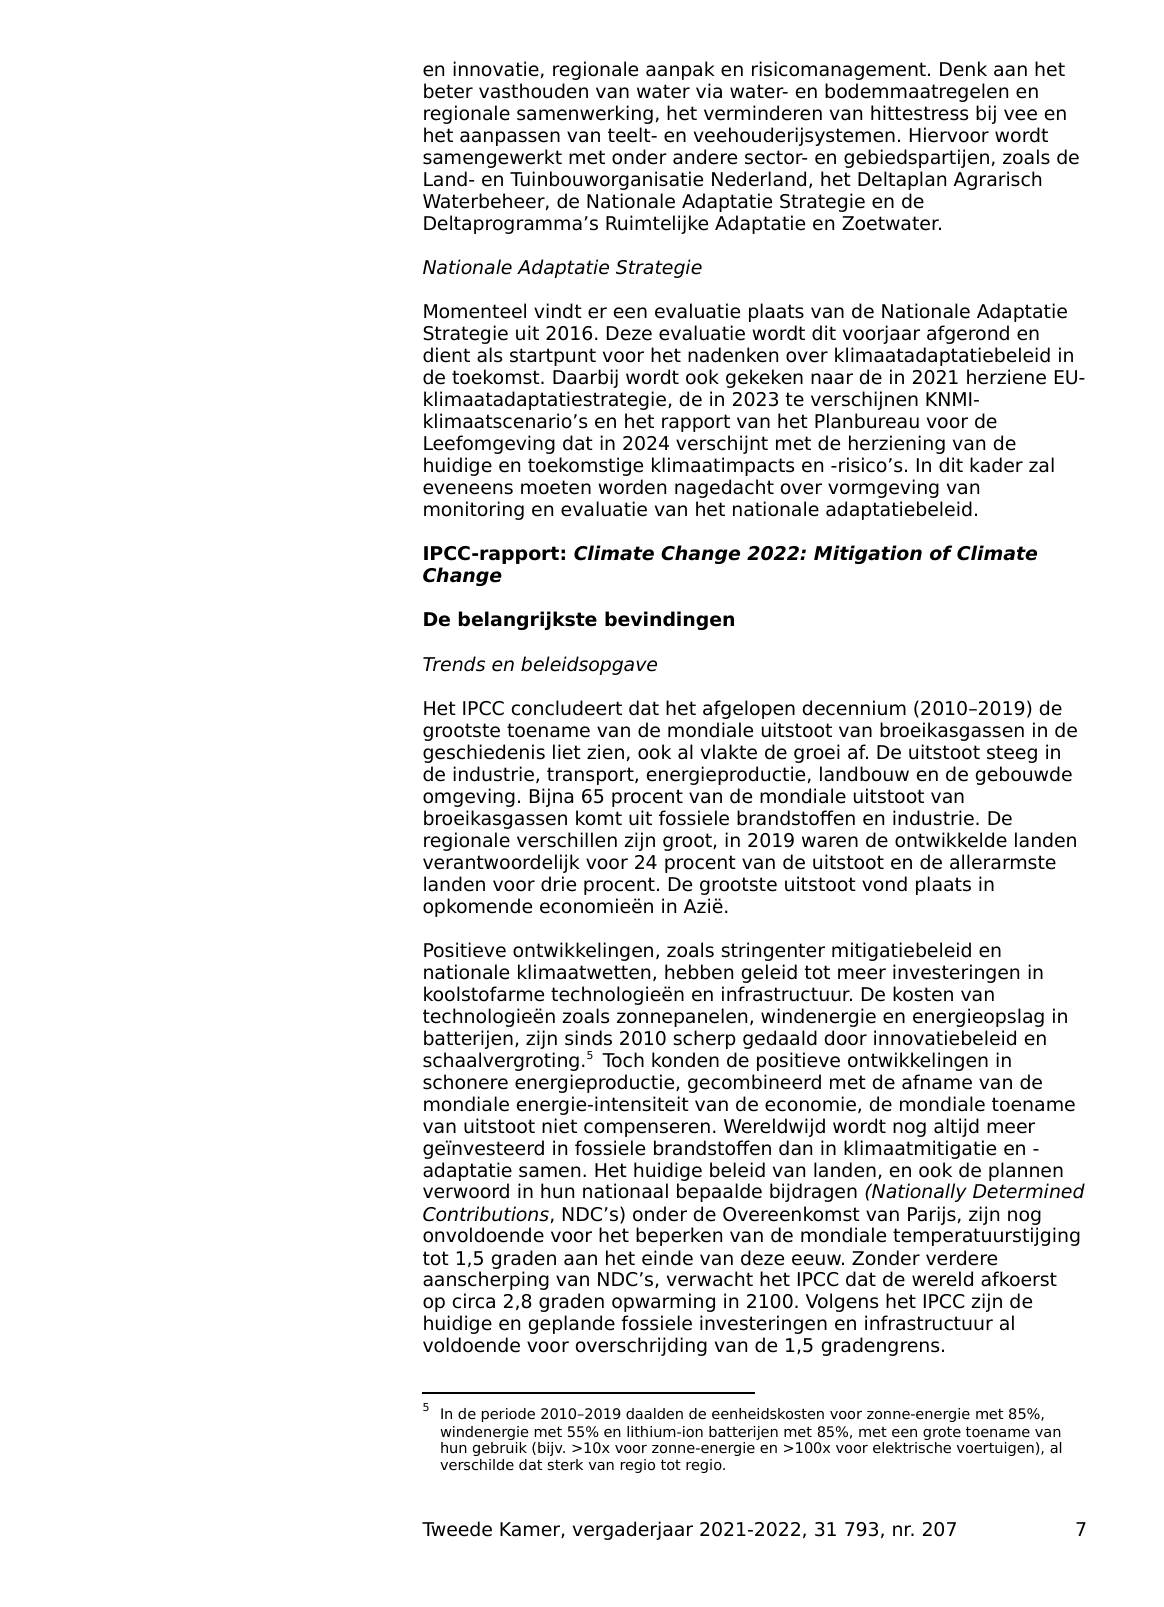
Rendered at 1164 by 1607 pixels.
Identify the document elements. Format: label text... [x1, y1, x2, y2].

text Momenteel vindt er een evaluatie plaats van de Nationale Adaptatie Strategie uit 2016. Deze evaluatie wordt dit voorjaar afgerond en dient als startpunt voor het nadenken over klimaatadaptatiebeleid in de toekomst. Daarbij wordt ook gekeken naar de in 2021 herziene EU-klimaatadaptatiestrategie, de in 2023 te verschijnen KNMI-klimaatscenario’s en het rapport van het Planbureau voor de Leefomgeving dat in 2024 verschijnt met de herziening van de huidige en toekomstige klimaatimpacts en -risico’s. In dit kader zal eveneens moeten worden nagedacht over vormgeving van monitoring en evaluatie van het nationale adaptatiebeleid. [422, 301, 1087, 521]
text Het IPCC concludeert dat het afgelopen decennium (2010–2019) de grootste toename van de mondiale uitstoot van broeikasgassen in de geschiedenis liet zien, ook al vlakte de groei af. De uitstoot steeg in de industrie, transport, energieproductie, landbouw en de gebouwde omgeving. Bijna 65 procent van de mondiale uitstoot van broeikasgassen komt uit fossiele brandstoffen en industrie. De regionale verschillen zijn groot, in 2019 waren de ontwikkelde landen verantwoordelijk voor 24 procent van de uitstoot en de allerarmste landen voor drie procent. De grootste uitstoot vond plaats in opkomende economieën in Azië. [422, 698, 1087, 917]
text Positieve ontwikkelingen, zoals stringenter mitigatiebeleid en nationale klimaatwetten, hebben geleid tot meer investeringen in koolstofarme technologieën en infrastructuur. De kosten van technologieën zoals zonnepanelen, windenergie en energieopslag in batterijen, zijn sinds 2010 scherp gedaald door innovatiebeleid en schaalvergroting. Toch konden de positieve ontwikkelingen in schonere energieproductie, gecombineerd met de afname van de mondiale energie-intensiteit van de economie, de mondiale toename van uitstoot niet compenseren. Wereldwijd wordt nog altijd meer geïnvesteerd in fossiele brandstoffen dan in klimaatmitigatie en -adaptatie samen. Het huidige beleid van landen, en ook de plannen verwoord in hun nationaal bepaalde bijdragen (Nationally Determined Contributions, NDC’s) onder de Overeenkomst van Parijs, zijn nog onvoldoende voor het beperken van de mondiale temperatuurstijging tot 1,5 graden aan het einde van deze eeuw. Zonder verdere aanscherping van NDC’s, verwacht het IPCC dat de wereld afkoerst op circa 2,8 graden opwarming in 2100. Volgens het IPCC zijn de huidige en geplande fossiele investeringen en infrastructuur al voldoende voor overschrijding van de 1,5 gradengrens. [422, 940, 1087, 1357]
subtitle Trends en beleidsopgave [422, 653, 1087, 676]
subtitle De belangrijkste bevindingen [422, 609, 1087, 631]
subtitle Nationale Adaptatie Strategie [422, 257, 1087, 279]
text en innovatie, regionale aanpak en risicomanagement. Denk aan het beter vasthouden van water via water- en bodemmaatregelen en regionale samenwerking, het verminderen van hittestress bij vee en het aanpassen van teelt- en veehouderijsystemen. Hiervoor wordt samengewerkt met onder andere sector- en gebiedspartijen, zoals de Land- en Tuinbouworganisatie Nederland, het Deltaplan Agrarisch Waterbeheer, de Nationale Adaptatie Strategie en de Deltaprogramma’s Ruimtelijke Adaptatie en Zoetwater. [422, 59, 1087, 235]
text In de periode 2010–2019 daalden de eenheidskosten voor zonne-energie met 85%, windenergie met 55% en lithium-ion batterijen met 85%, met een grote toename van hun gebruik (bijv. >10x voor zonne-energie en >100x voor elektrische voertuigen), al verschilde dat sterk van regio tot regio. [422, 1402, 1087, 1474]
subtitle IPCC-rapport: Climate Change 2022: Mitigation of Climate Change [422, 543, 1087, 587]
